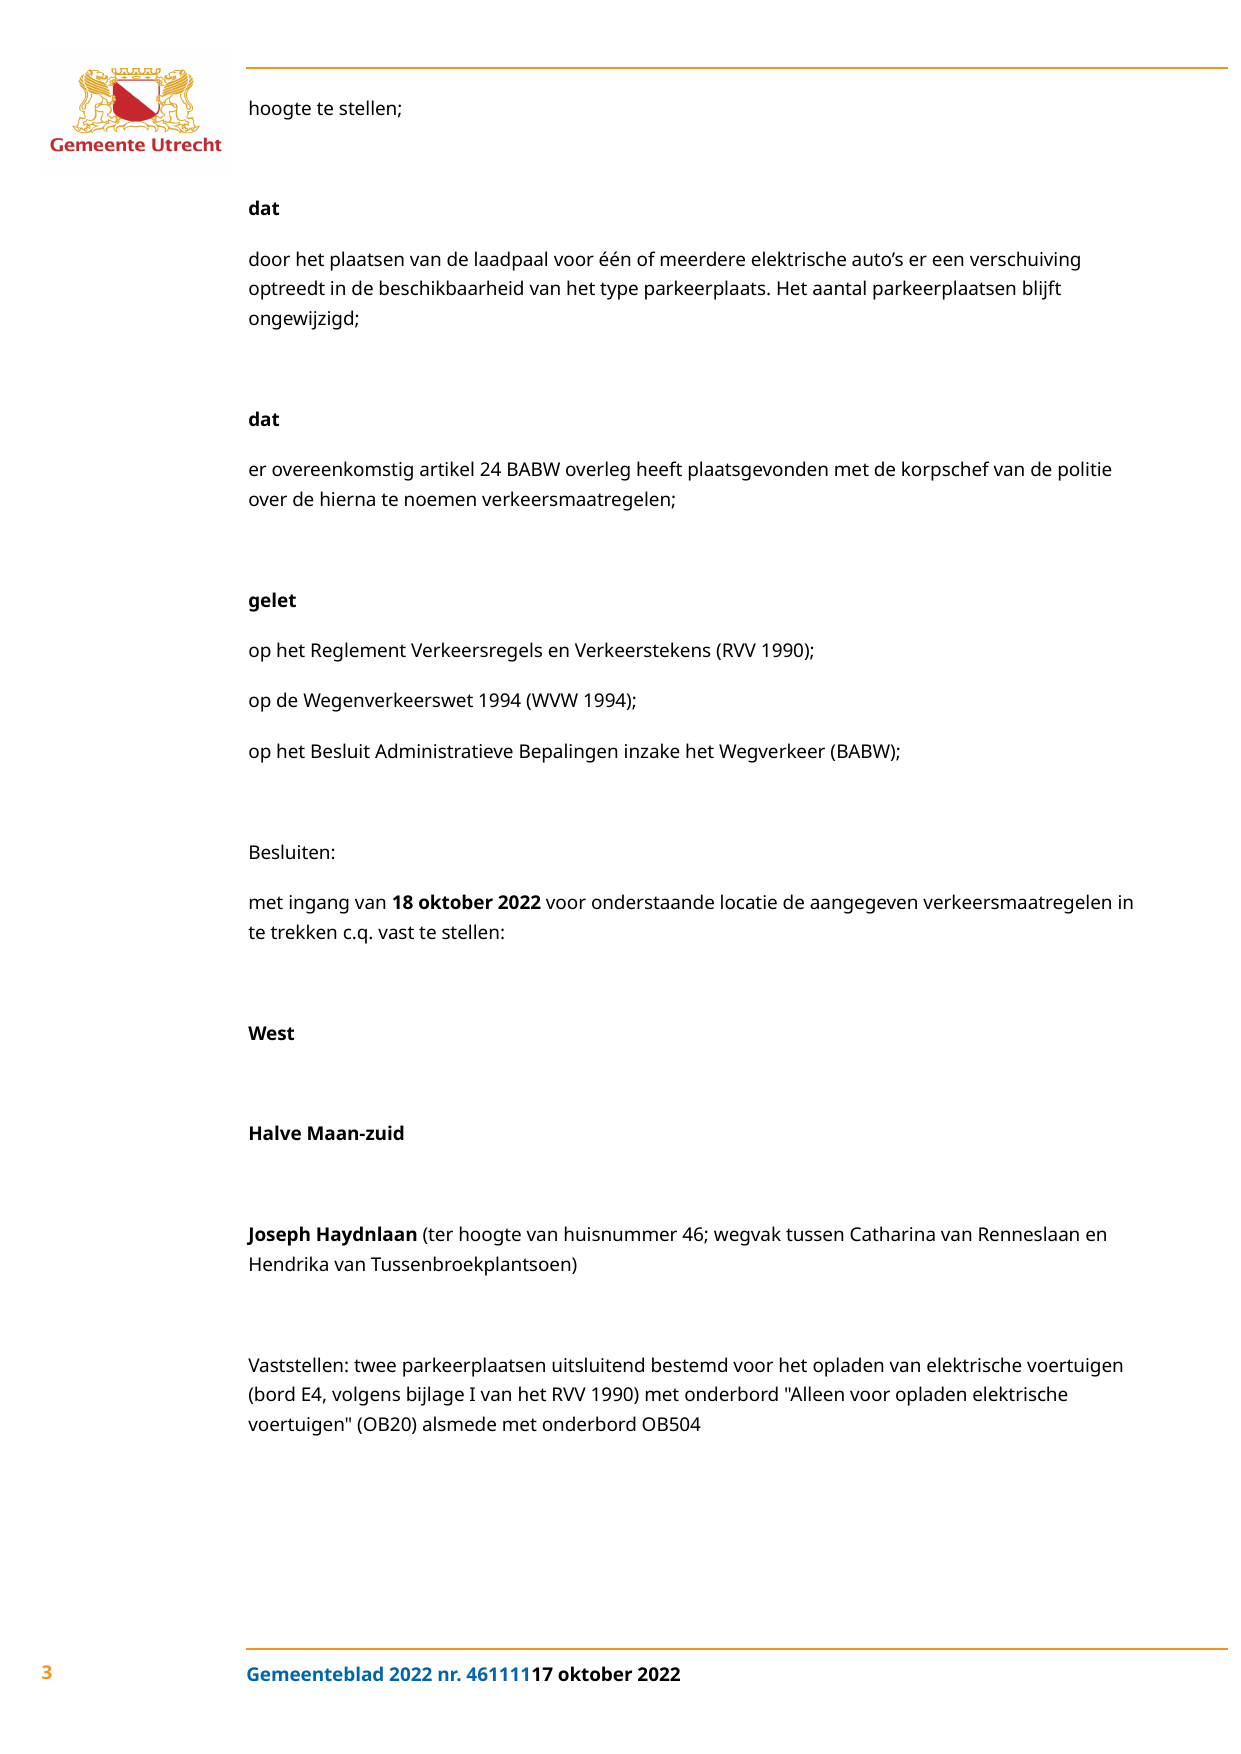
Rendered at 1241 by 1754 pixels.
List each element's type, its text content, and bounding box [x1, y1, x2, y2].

text gelet [248, 587, 1152, 613]
text door het plaatsen van de laadpaal voor één of meerdere elektrische auto’s er een verschuiving optreedt in de beschikbaarheid van het type parkeerplaats. Het aantal parkeerplaatsen blijft ongewijzigd; [248, 246, 1152, 331]
text West [248, 1020, 1152, 1046]
text er overeenkomstig artikel 24 BABW overleg heeft plaatsgevonden met de korpschef van de politie over de hierna te noemen verkeersmaatregelen; [248, 456, 1152, 512]
text Halve Maan-zuid [248, 1121, 1152, 1146]
text Vaststellen: twee parkeerplaatsen uitsluitend bestemd voor het opladen van elektrische voertuigen (bord E4, volgens bijlage I van het RVV 1990) met onderbord "Alleen voor opladen elektrische voertuigen" (OB20) alsmede met onderbord OB504 [248, 1352, 1152, 1437]
text met ingang van 18 oktober 2022 voor onderstaande locatie de aangegeven verkeersmaatregelen in te trekken c.q. vast te stellen: [248, 889, 1152, 945]
text dat [248, 406, 1152, 432]
text dat [248, 196, 1152, 221]
text op het Reglement Verkeersregels en Verkeerstekens (RVV 1990); [248, 637, 1152, 663]
text hoogte te stellen; [248, 95, 1152, 121]
text Besluiten: [248, 839, 1152, 865]
text Joseph Haydnlaan (ter hoogte van huisnummer 46; wegvak tussen Catharina van Renneslaan en Hendrika van Tussenbroekplantsoen) [248, 1221, 1152, 1277]
picture [41, 47, 231, 172]
text op het Besluit Administratieve Bepalingen inzake het Wegverkeer (BABW); [248, 738, 1152, 764]
text op de Wegenverkeerswet 1994 (WVW 1994); [248, 688, 1152, 713]
